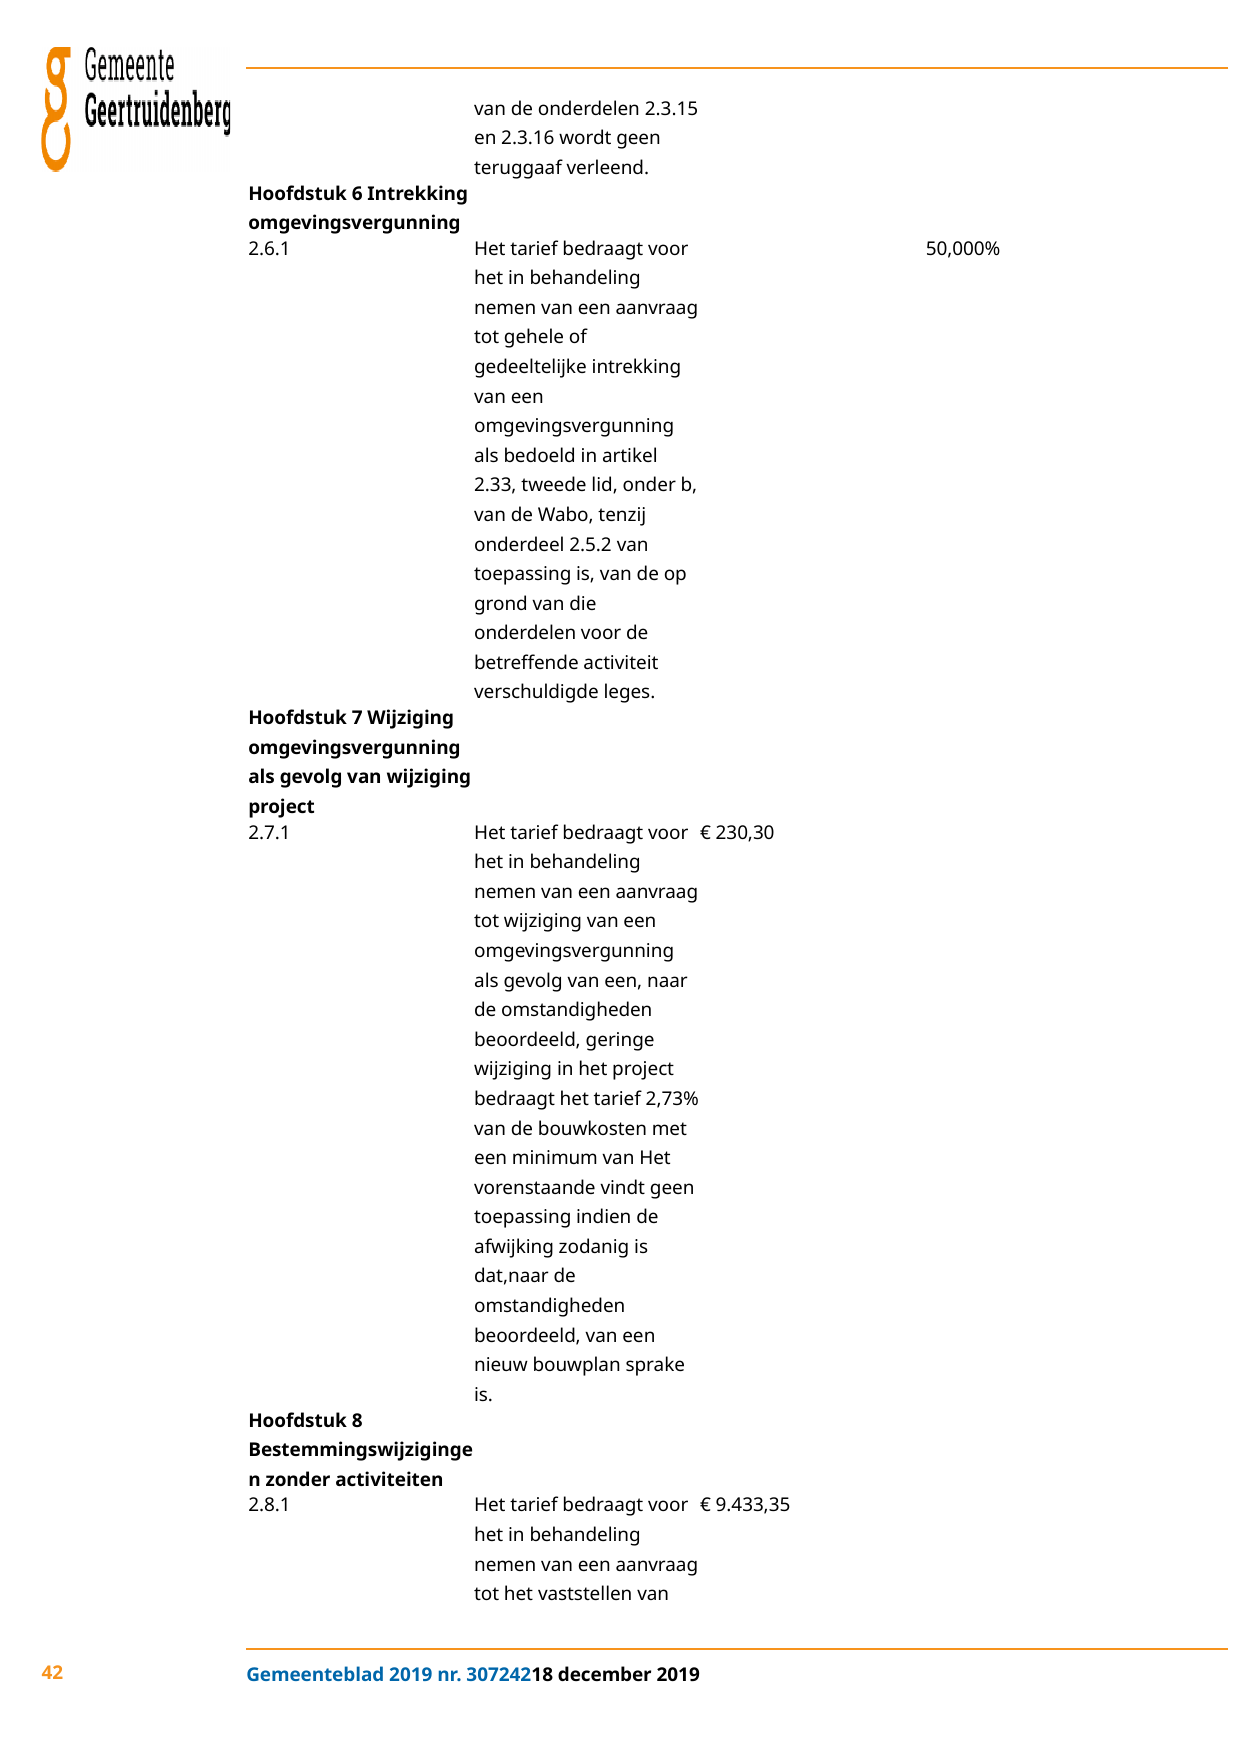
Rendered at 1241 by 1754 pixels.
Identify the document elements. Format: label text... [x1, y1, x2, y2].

table_cell Het tarief bedraagt voor het in behandeling nemen van een aanvraag tot gehele of gedeeltelijke intrekking van een omgevingsvergunning als bedoeld in artikel 2.33, tweede lid, onder b, van de Wabo, tenzij onderdeel 2.5.2 van toepassing is, van de op grond van die onderdelen voor de betreffende activiteit verschuldigde leges. [474, 235, 700, 704]
table_cell Het tarief bedraagt voor het in behandeling nemen van een aanvraag tot het vaststellen van [474, 1492, 700, 1606]
table_cell 2.8.1 [248, 1492, 474, 1606]
table_cell € 9.433,35 [700, 1492, 926, 1606]
table_cell 2.6.1 [248, 235, 474, 704]
table_cell Hoofdstuk 8 Bestemmingswijzigingen zonder activiteiten [248, 1407, 474, 1492]
table_cell [926, 1492, 1152, 1606]
table_cell Het tarief bedraagt voor het in behandeling nemen van een aanvraag tot wijziging van een omgevingsvergunning als gevolg van een, naar de omstandigheden beoordeeld, geringe wijziging in het project bedraagt het tarief 2,73% van de bouwkosten met een minimum van Het vorenstaande vindt geen toepassing indien de afwijking zodanig is dat,naar de omstandigheden beoordeeld, van een nieuw bouwplan sprake is. [474, 819, 700, 1407]
picture [41, 47, 231, 172]
table_cell 50,000% [926, 235, 1152, 704]
table_cell [700, 235, 926, 704]
table_cell € 230,30 [700, 819, 926, 1407]
table_cell [926, 819, 1152, 1407]
table_cell [926, 95, 1152, 180]
table_cell Hoofdstuk 6 Intrekking omgevingsvergunning [248, 180, 474, 235]
table_cell 2.7.1 [248, 819, 474, 1407]
table_cell [700, 95, 926, 180]
table_cell Hoofdstuk 7 Wijziging omgevingsvergunning als gevolg van wijziging project [248, 705, 474, 819]
table_cell van de onderdelen 2.3.15 en 2.3.16 wordt geen teruggaaf verleend. [474, 95, 700, 180]
table_cell [248, 95, 474, 180]
